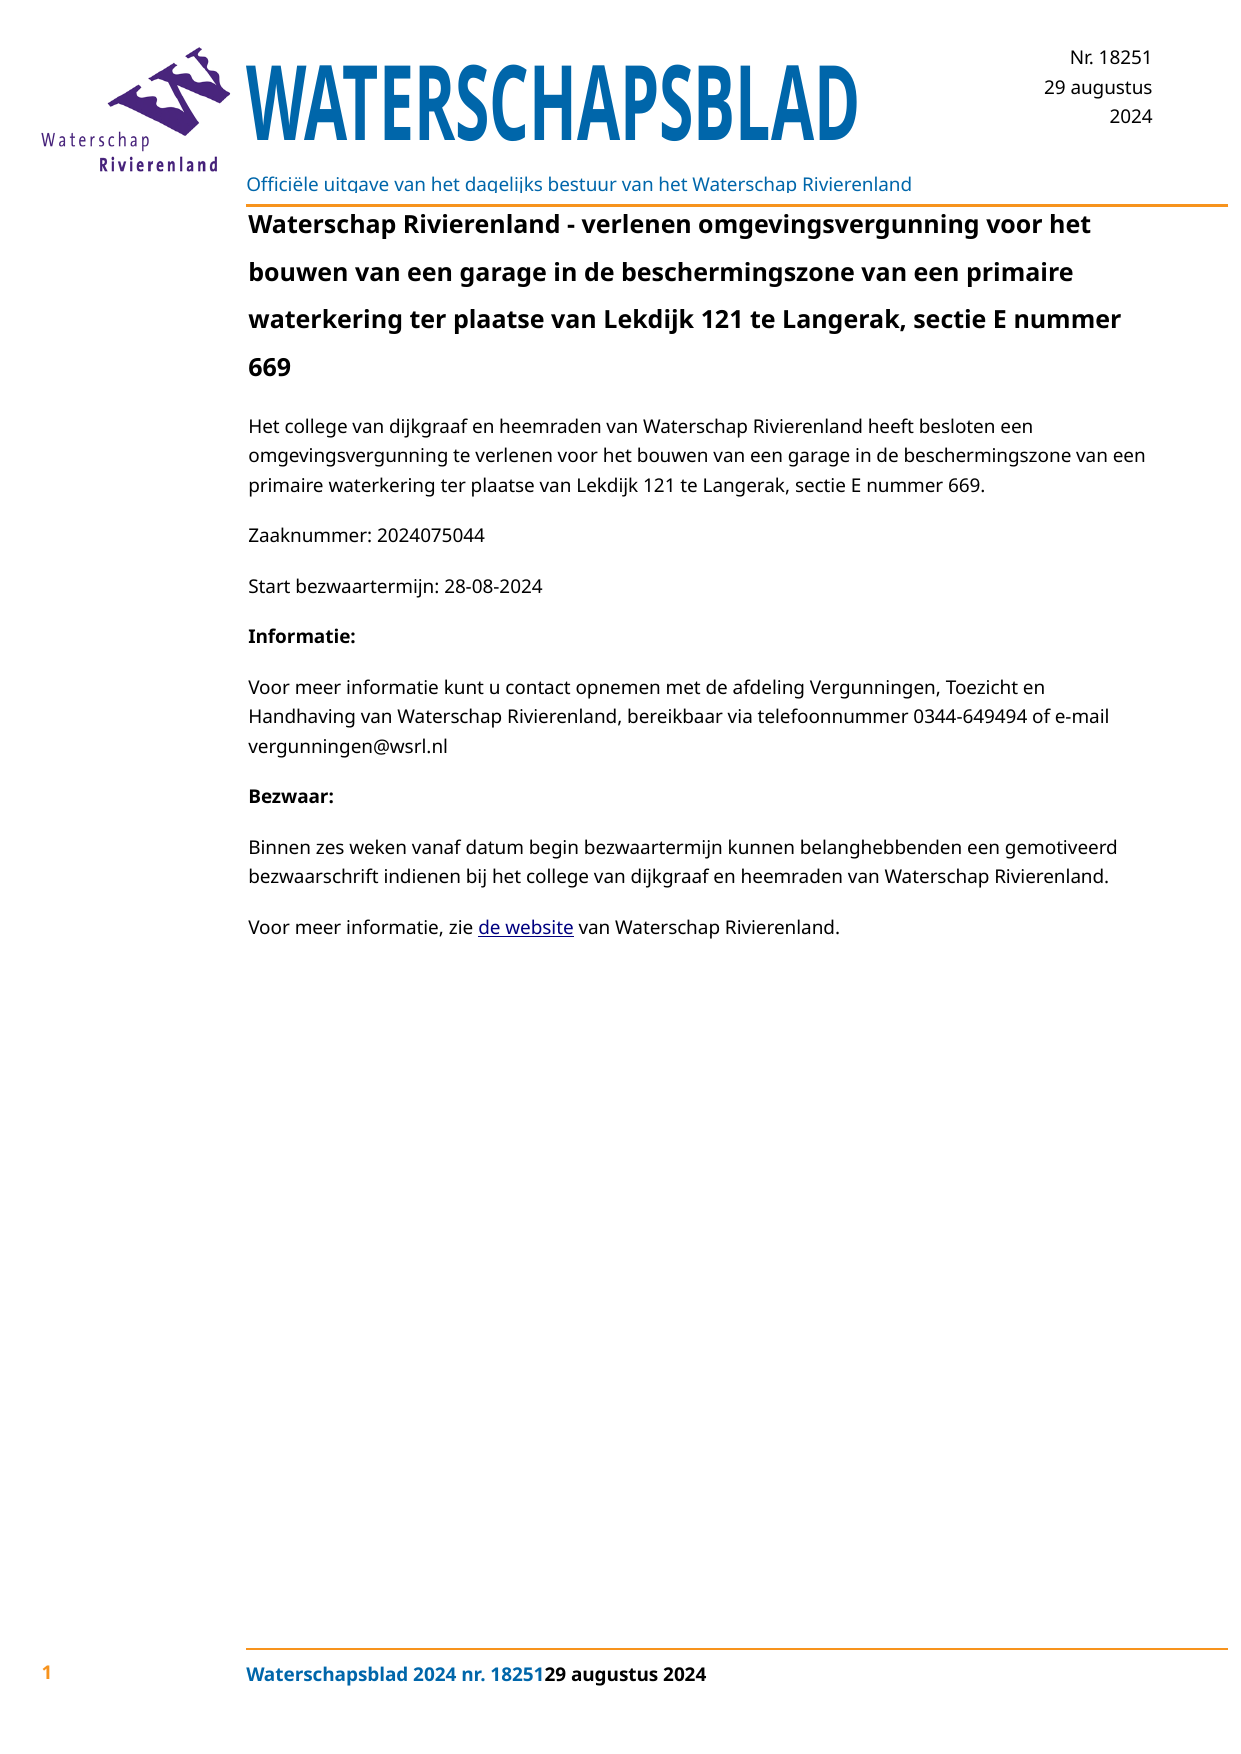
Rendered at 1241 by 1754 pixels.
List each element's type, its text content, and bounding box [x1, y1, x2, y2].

text Informatie: [248, 623, 1152, 649]
text Zaaknummer: 2024075044 [248, 523, 1152, 548]
text Het college van dijkgraaf en heemraden van Waterschap Rivierenland heeft besloten een omgevingsvergunning te verlenen voor het bouwen van een garage in de beschermingszone van een primaire waterkering ter plaatse van Lekdijk 121 te Langerak, sectie E nummer 669. [248, 413, 1152, 498]
text Waterschap Rivierenland - verlenen omgevingsvergunning voor het bouwen van een garage in de beschermingszone van een primaire waterkering ter plaatse van Lekdijk 121 te Langerak, sectie E nummer 669 [248, 207, 1152, 384]
text Binnen zes weken vanaf datum begin bezwaartermijn kunnen belanghebbenden een gemotiveerd bezwaarschrift indienen bij het college van dijkgraaf en heemraden van Waterschap Rivierenland. [248, 834, 1152, 889]
picture [41, 47, 231, 172]
text Start bezwaartermijn: 28-08-2024 [248, 573, 1152, 599]
text Voor meer informatie, zie de website van Waterschap Rivierenland. [248, 914, 1152, 940]
text Voor meer informatie kunt u contact opnemen met de afdeling Vergunningen, Toezicht en Handhaving van Waterschap Rivierenland, bereikbaar via telefoonnummer 0344-649494 of e-mail vergunningen@wsrl.nl [248, 674, 1152, 759]
text Bezwaar: [248, 783, 1152, 809]
